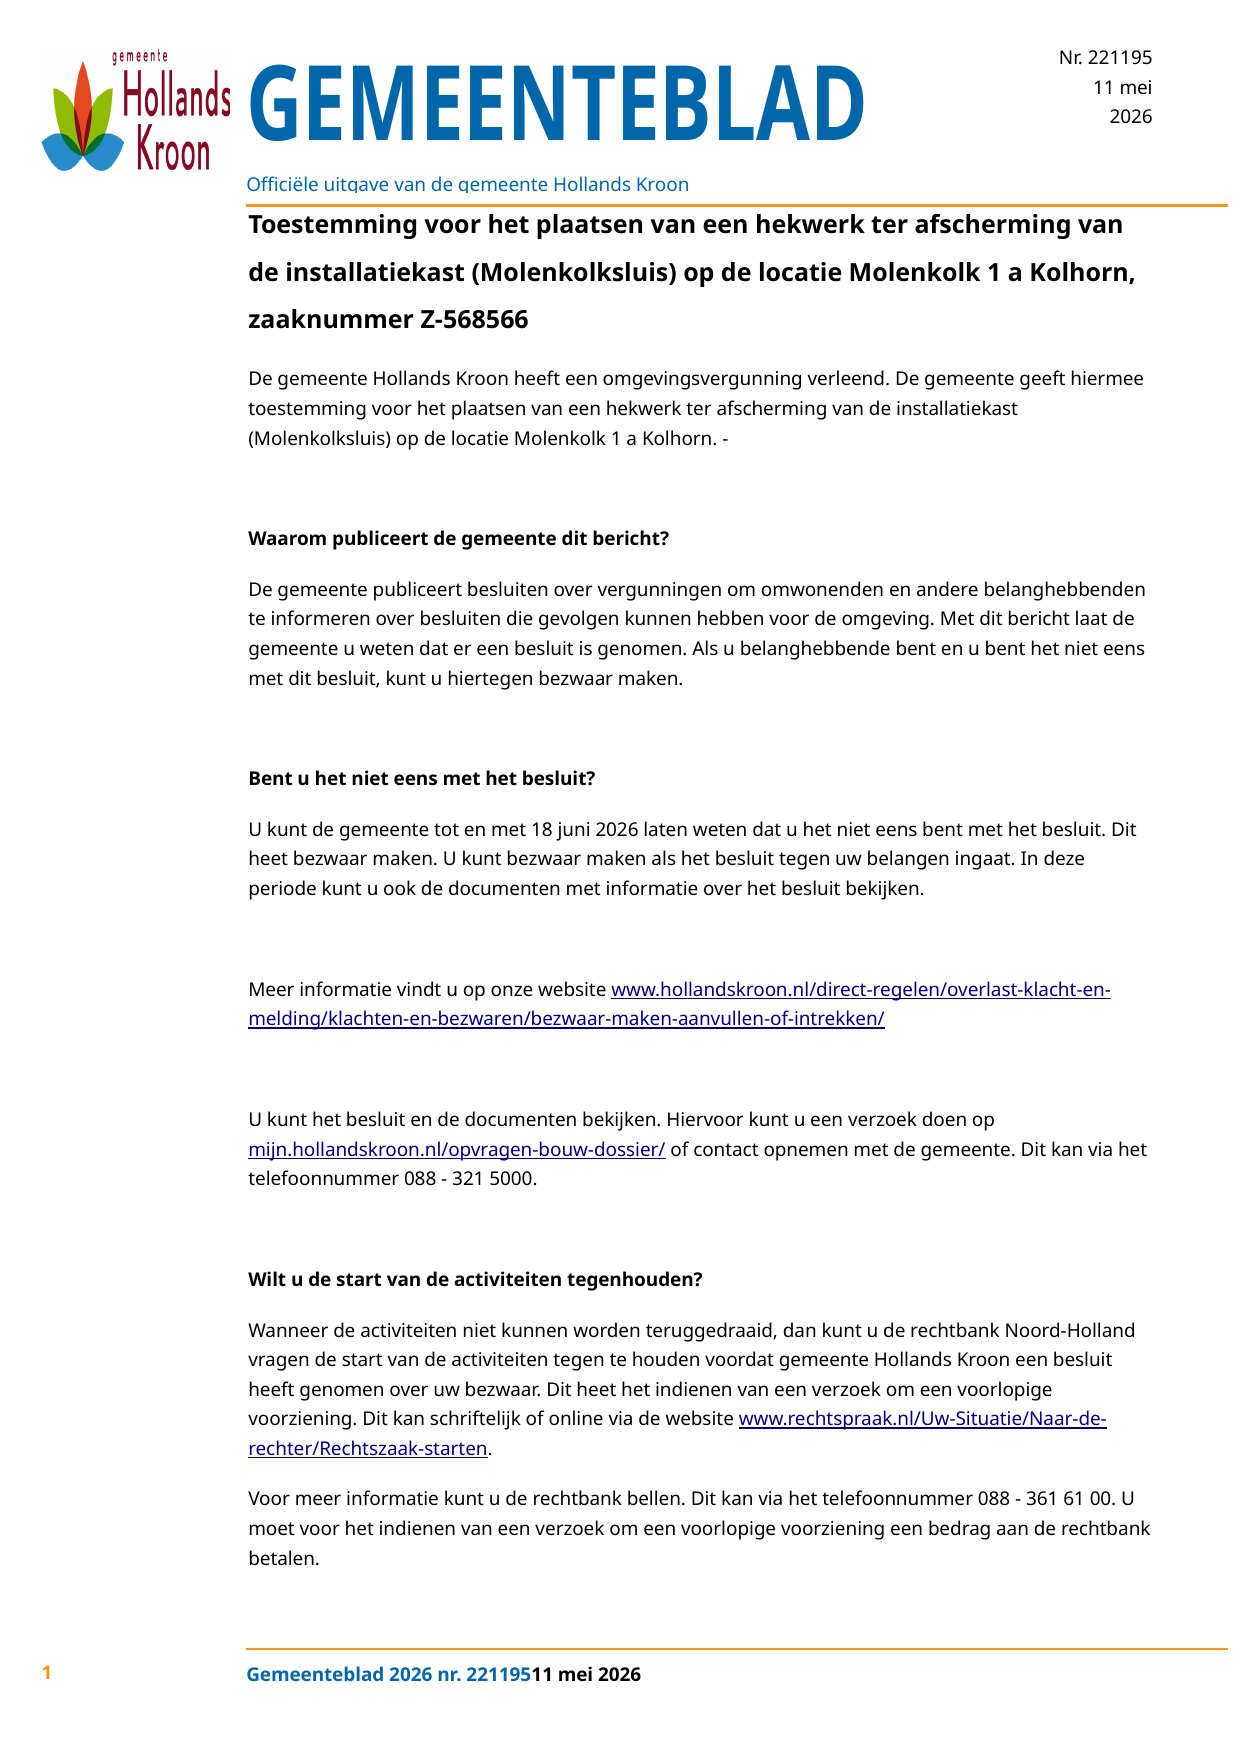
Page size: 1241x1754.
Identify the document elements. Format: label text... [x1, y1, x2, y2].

text Waarom publiceert de gemeente dit bericht? [248, 526, 1152, 551]
text U kunt het besluit en de documenten bekijken. Hiervoor kunt u een verzoek doen op mijn.hollandskroon.nl/opvragen-bouw-dossier/ of contact opnemen met de gemeente. Dit kan via het telefoonnummer 088 - 321 5000. [248, 1106, 1152, 1191]
text Bent u het niet eens met het besluit? [248, 766, 1152, 791]
text Voor meer informatie kunt u de rechtbank bellen. Dit kan via het telefoonnummer 088 - 361 61 00. U moet voor het indienen van een verzoek om een voorlopige voorziening een bedrag aan de rechtbank betalen. [248, 1486, 1152, 1570]
text Wilt u de start van de activiteiten tegenhouden? [248, 1266, 1152, 1292]
text Toestemming voor het plaatsen van een hekwerk ter afscherming van de installatiekast (Molenkolksluis) op de locatie Molenkolk 1 a Kolhorn, zaaknummer Z-568566 [248, 207, 1152, 336]
text Wanneer de activiteiten niet kunnen worden teruggedraaid, dan kunt u de rechtbank Noord-Holland vragen de start van de activiteiten tegen te houden voordat gemeente Hollands Kroon een besluit heeft genomen over uw bezwaar. Dit heet het indienen van een verzoek om een voorlopige voorziening. Dit kan schriftelijk of online via de website www.rechtspraak.nl/Uw-Situatie/Naar-de-rechter/Rechtszaak-starten. [248, 1317, 1152, 1461]
text De gemeente publiceert besluiten over vergunningen om omwonenden en andere belanghebbenden te informeren over besluiten die gevolgen kunnen hebben voor de omgeving. Met dit bericht laat de gemeente u weten dat er een besluit is genomen. Als u belanghebbende bent en u bent het niet eens met dit besluit, kunt u hiertegen bezwaar maken. [248, 576, 1152, 690]
text U kunt de gemeente tot en met 18 juni 2026 laten weten dat u het niet eens bent met het besluit. Dit heet bezwaar maken. U kunt bezwaar maken als het besluit tegen uw belangen ingaat. In deze periode kunt u ook de documenten met informatie over het besluit bekijken. [248, 816, 1152, 901]
picture [41, 47, 231, 172]
text Meer informatie vindt u op onze website www.hollandskroon.nl/direct-regelen/overlast-klacht-en-melding/klachten-en-bezwaren/bezwaar-maken-aanvullen-of-intrekken/ [248, 976, 1152, 1031]
text De gemeente Hollands Kroon heeft een omgevingsvergunning verleend. De gemeente geeft hiermee toestemming voor het plaatsen van een hekwerk ter afscherming van de installatiekast (Molenkolksluis) op de locatie Molenkolk 1 a Kolhorn. - [248, 366, 1152, 450]
